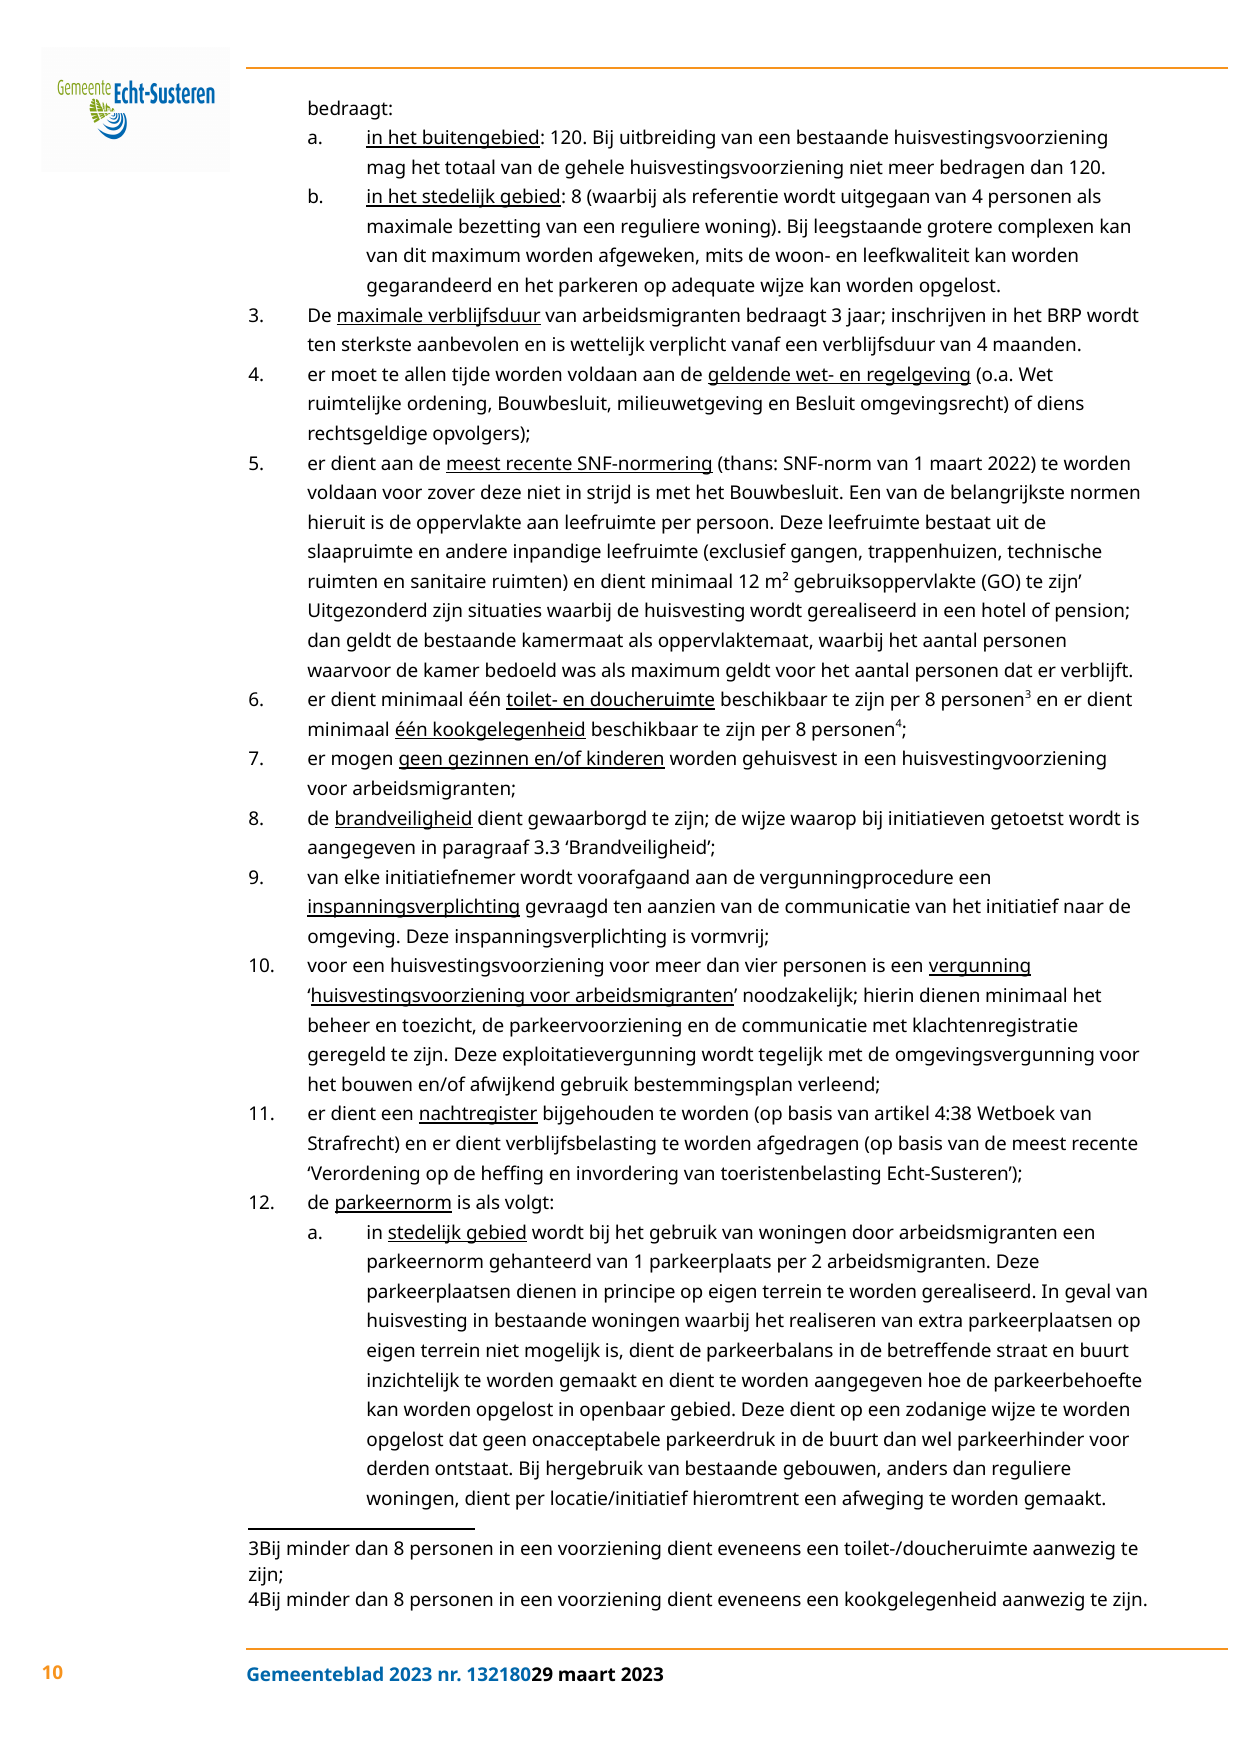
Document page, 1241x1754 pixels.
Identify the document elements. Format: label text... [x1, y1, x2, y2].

list bedraagt: [248, 95, 1152, 121]
list de brandveiligheid dient gewaarborgd te zijn; de wijze waarop bij initiatieven getoetst wordt is aangegeven in paragraaf 3.3 ‘Brandveiligheid’; [248, 805, 1152, 860]
list er dient aan de meest recente SNF-normering (thans: SNF-norm van 1 maart 2022) te worden voldaan voor zover deze niet in strijd is met het Bouwbesluit. Een van de belangrijkste normen hieruit is de oppervlakte aan leefruimte per persoon. Deze leefruimte bestaat uit de slaapruimte en andere inpandige leefruimte (exclusief gangen, trappenhuizen, technische ruimten en sanitaire ruimten) en dient minimaal 12 m² gebruiksoppervlakte (GO) te zijn’ Uitgezonderd zijn situaties waarbij de huisvesting wordt gerealiseerd in een hotel of pension; dan geldt de bestaande kamermaat als oppervlaktemaat, waarbij het aantal personen waarvoor de kamer bedoeld was als maximum geldt voor het aantal personen dat er verblijft. [248, 450, 1152, 683]
list Bij minder dan 8 personen in een voorziening dient eveneens een toilet-/doucheruimte aanwezig te zijn; [248, 1535, 1152, 1586]
list De maximale verblijfsduur van arbeidsmigranten bedraagt 3 jaar; inschrijven in het BRP wordt ten sterkste aanbevolen en is wettelijk verplicht vanaf een verblijfsduur van 4 maanden. [248, 302, 1152, 357]
list er moet te allen tijde worden voldaan aan de geldende wet- en regelgeving (o.a. Wet ruimtelijke ordening, Bouwbesluit, milieuwetgeving en Besluit omgevingsrecht) of diens rechtsgeldige opvolgers); [248, 361, 1152, 446]
list in stedelijk gebied wordt bij het gebruik van woningen door arbeidsmigranten een parkeernorm gehanteerd van 1 parkeerplaats per 2 arbeidsmigranten. Deze parkeerplaatsen dienen in principe op eigen terrein te worden gerealiseerd. In geval van huisvesting in bestaande woningen waarbij het realiseren van extra parkeerplaatsen op eigen terrein niet mogelijk is, dient de parkeerbalans in de betreffende straat en buurt inzichtelijk te worden gemaakt en dient te worden aangegeven hoe de parkeerbehoefte kan worden opgelost in openbaar gebied. Deze dient op een zodanige wijze te worden opgelost dat geen onacceptabele parkeerdruk in de buurt dan wel parkeerhinder voor derden ontstaat. Bij hergebruik van bestaande gebouwen, anders dan reguliere woningen, dient per locatie/initiatief hieromtrent een afweging te worden gemaakt. [307, 1219, 1152, 1511]
list Bij minder dan 8 personen in een voorziening dient eveneens een kookgelegenheid aanwezig te zijn. [248, 1586, 1152, 1612]
list van elke initiatiefnemer wordt voorafgaand aan de vergunningprocedure een inspanningsverplichting gevraagd ten aanzien van de communicatie van het initiatief naar de omgeving. Deze inspanningsverplichting is vormvrij; [248, 864, 1152, 949]
list in het stedelijk gebied: 8 (waarbij als referentie wordt uitgegaan van 4 personen als maximale bezetting van een reguliere woning). Bij leegstaande grotere complexen kan van dit maximum worden afgeweken, mits de woon- en leefkwaliteit kan worden gegarandeerd en het parkeren op adequate wijze kan worden opgelost. [307, 183, 1152, 298]
list de parkeernorm is als volgt: [248, 1189, 1152, 1215]
picture [41, 47, 231, 172]
list er mogen geen gezinnen en/of kinderen worden gehuisvest in een huisvestingvoorziening voor arbeidsmigranten; [248, 746, 1152, 801]
list er dient minimaal één toilet- en doucheruimte beschikbaar te zijn per 8 personen en er dient minimaal één kookgelegenheid beschikbaar te zijn per 8 personen; [248, 686, 1152, 742]
list er dient een nachtregister bijgehouden te worden (op basis van artikel 4:38 Wetboek van Strafrecht) en er dient verblijfsbelasting te worden afgedragen (op basis van de meest recente ‘Verordening op de heffing en invordering van toeristenbelasting Echt-Susteren’); [248, 1101, 1152, 1186]
list voor een huisvestingsvoorziening voor meer dan vier personen is een vergunning ‘huisvestingsvoorziening voor arbeidsmigranten’ noodzakelijk; hierin dienen minimaal het beheer en toezicht, de parkeervoorziening en de communicatie met klachtenregistratie geregeld te zijn. Deze exploitatievergunning wordt tegelijk met de omgevingsvergunning voor het bouwen en/of afwijkend gebruik bestemmingsplan verleend; [248, 953, 1152, 1097]
list in het buitengebied: 120. Bij uitbreiding van een bestaande huisvestingsvoorziening mag het totaal van de gehele huisvestingsvoorziening niet meer bedragen dan 120. [307, 124, 1152, 180]
